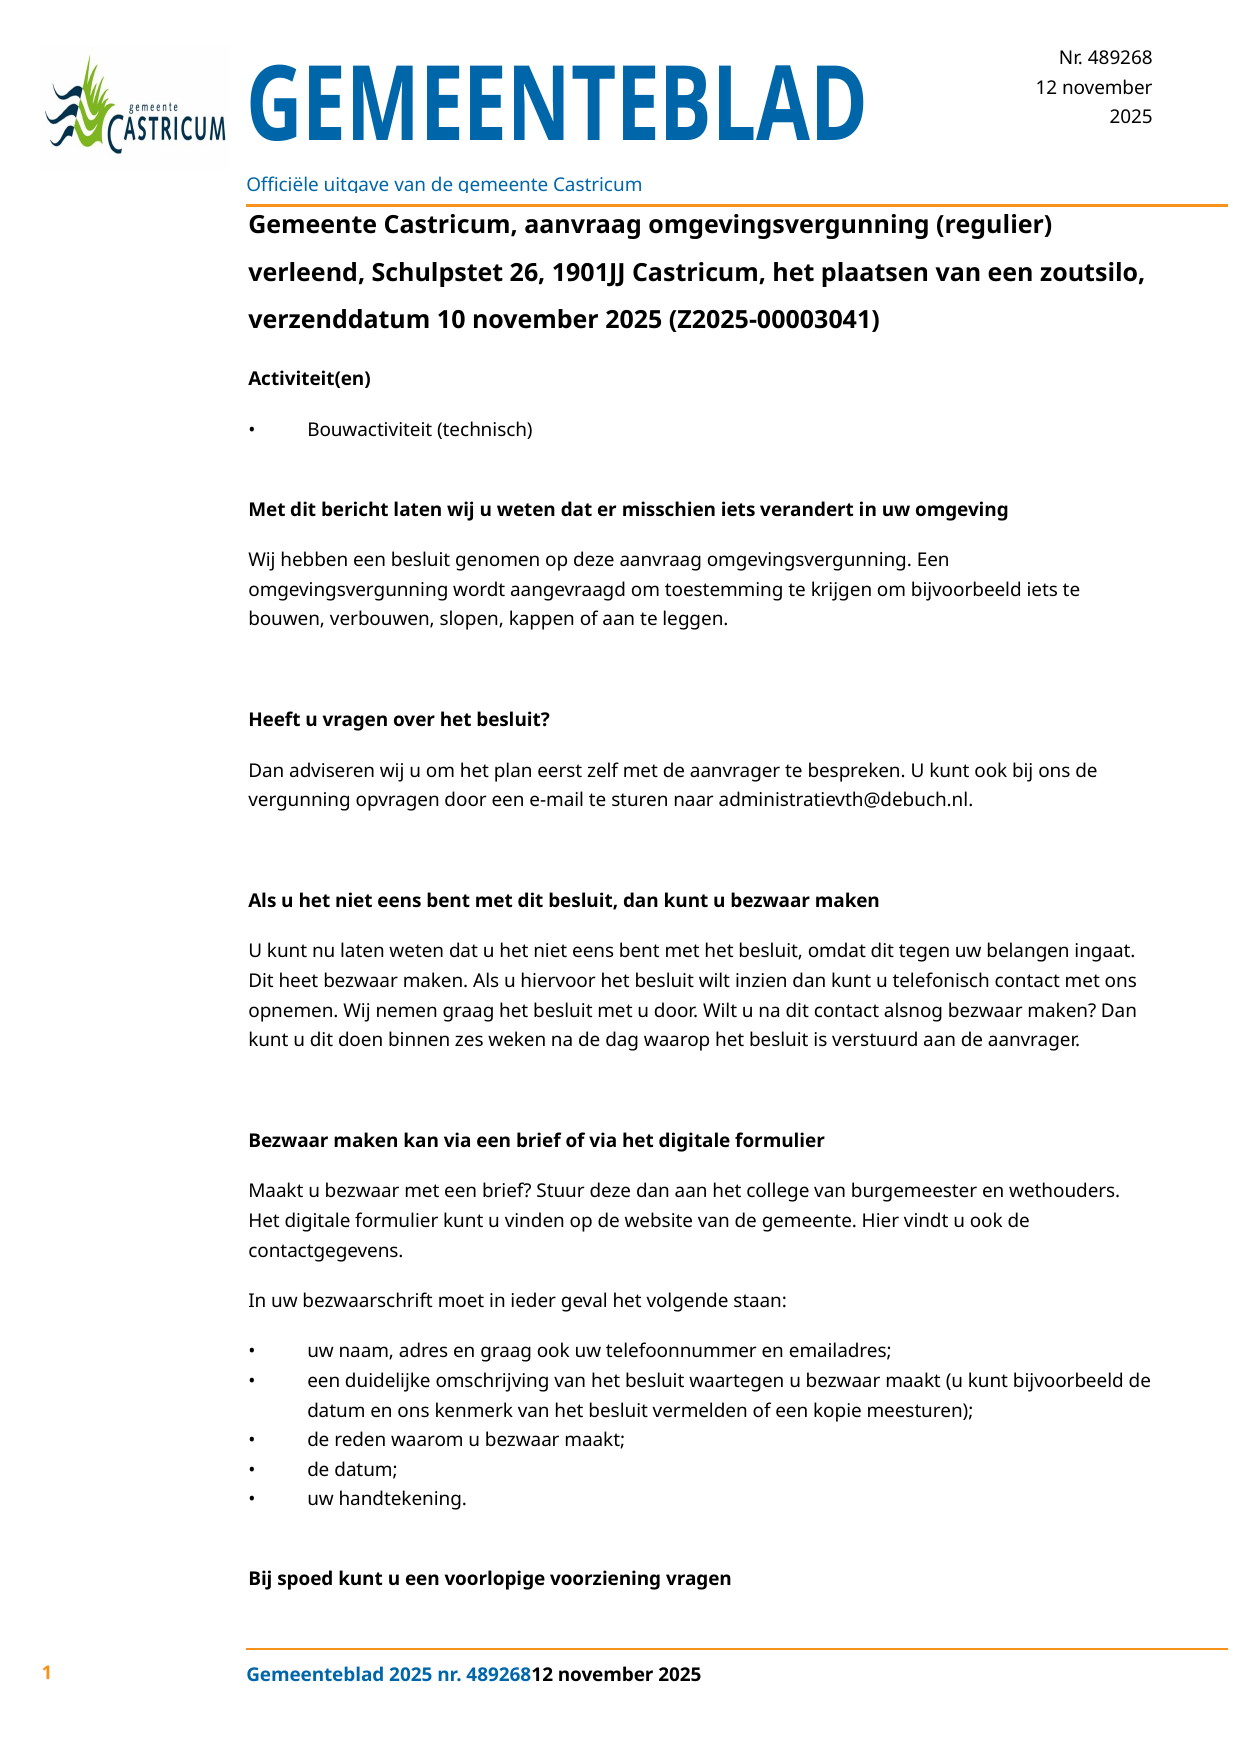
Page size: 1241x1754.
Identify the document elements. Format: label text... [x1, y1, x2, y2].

text Activiteit(en) [248, 366, 1152, 391]
text Wij hebben een besluit genomen op deze aanvraag omgevingsvergunning. Een omgevingsvergunning wordt aangevraagd om toestemming te krijgen om bijvoorbeeld iets te bouwen, verbouwen, slopen, kappen of aan te leggen. [248, 546, 1152, 631]
list Bouwactiviteit (technisch) [248, 416, 1152, 442]
list de reden waarom u bezwaar maakt; [248, 1426, 1152, 1452]
text Met dit bericht laten wij u weten dat er misschien iets verandert in uw omgeving [248, 496, 1152, 522]
text U kunt nu laten weten dat u het niet eens bent met het besluit, omdat dit tegen uw belangen ingaat. Dit heet bezwaar maken. Als u hiervoor het besluit wilt inzien dan kunt u telefonisch contact met ons opnemen. Wij nemen graag het besluit met u door. Wilt u na dit contact alsnog bezwaar maken? Dan kunt u dit doen binnen zes weken na de dag waarop het besluit is verstuurd aan de aanvrager. [248, 938, 1152, 1052]
text Maakt u bezwaar met een brief? Stuur deze dan aan het college van burgemeester en wethouders. Het digitale formulier kunt u vinden op de website van de gemeente. Hier vindt u ook de contactgegevens. [248, 1178, 1152, 1262]
list een duidelijke omschrijving van het besluit waartegen u bezwaar maakt (u kunt bijvoorbeeld de datum en ons kenmerk van het besluit vermelden of een kopie meesturen); [248, 1367, 1152, 1422]
text In uw bezwaarschrift moet in ieder geval het volgende staan: [248, 1287, 1152, 1313]
list uw handtekening. [248, 1486, 1152, 1511]
picture [41, 47, 231, 172]
list de datum; [248, 1456, 1152, 1482]
text Bezwaar maken kan via een brief of via het digitale formulier [248, 1127, 1152, 1153]
text Gemeente Castricum, aanvraag omgevingsvergunning (regulier) verleend, Schulpstet 26, 1901JJ Castricum, het plaatsen van een zoutsilo, verzenddatum 10 november 2025 (Z2025-00003041) [248, 207, 1152, 336]
list uw naam, adres en graag ook uw telefoonnummer en emailadres; [248, 1338, 1152, 1363]
text Als u het niet eens bent met dit besluit, dan kunt u bezwaar maken [248, 887, 1152, 913]
text Dan adviseren wij u om het plan eerst zelf met de aanvrager te bespreken. U kunt ook bij ons de vergunning opvragen door een e-mail te sturen naar administratievth@debuch.nl. [248, 757, 1152, 812]
text Bij spoed kunt u een voorlopige voorziening vragen [248, 1566, 1152, 1591]
text Heeft u vragen over het besluit? [248, 706, 1152, 732]
